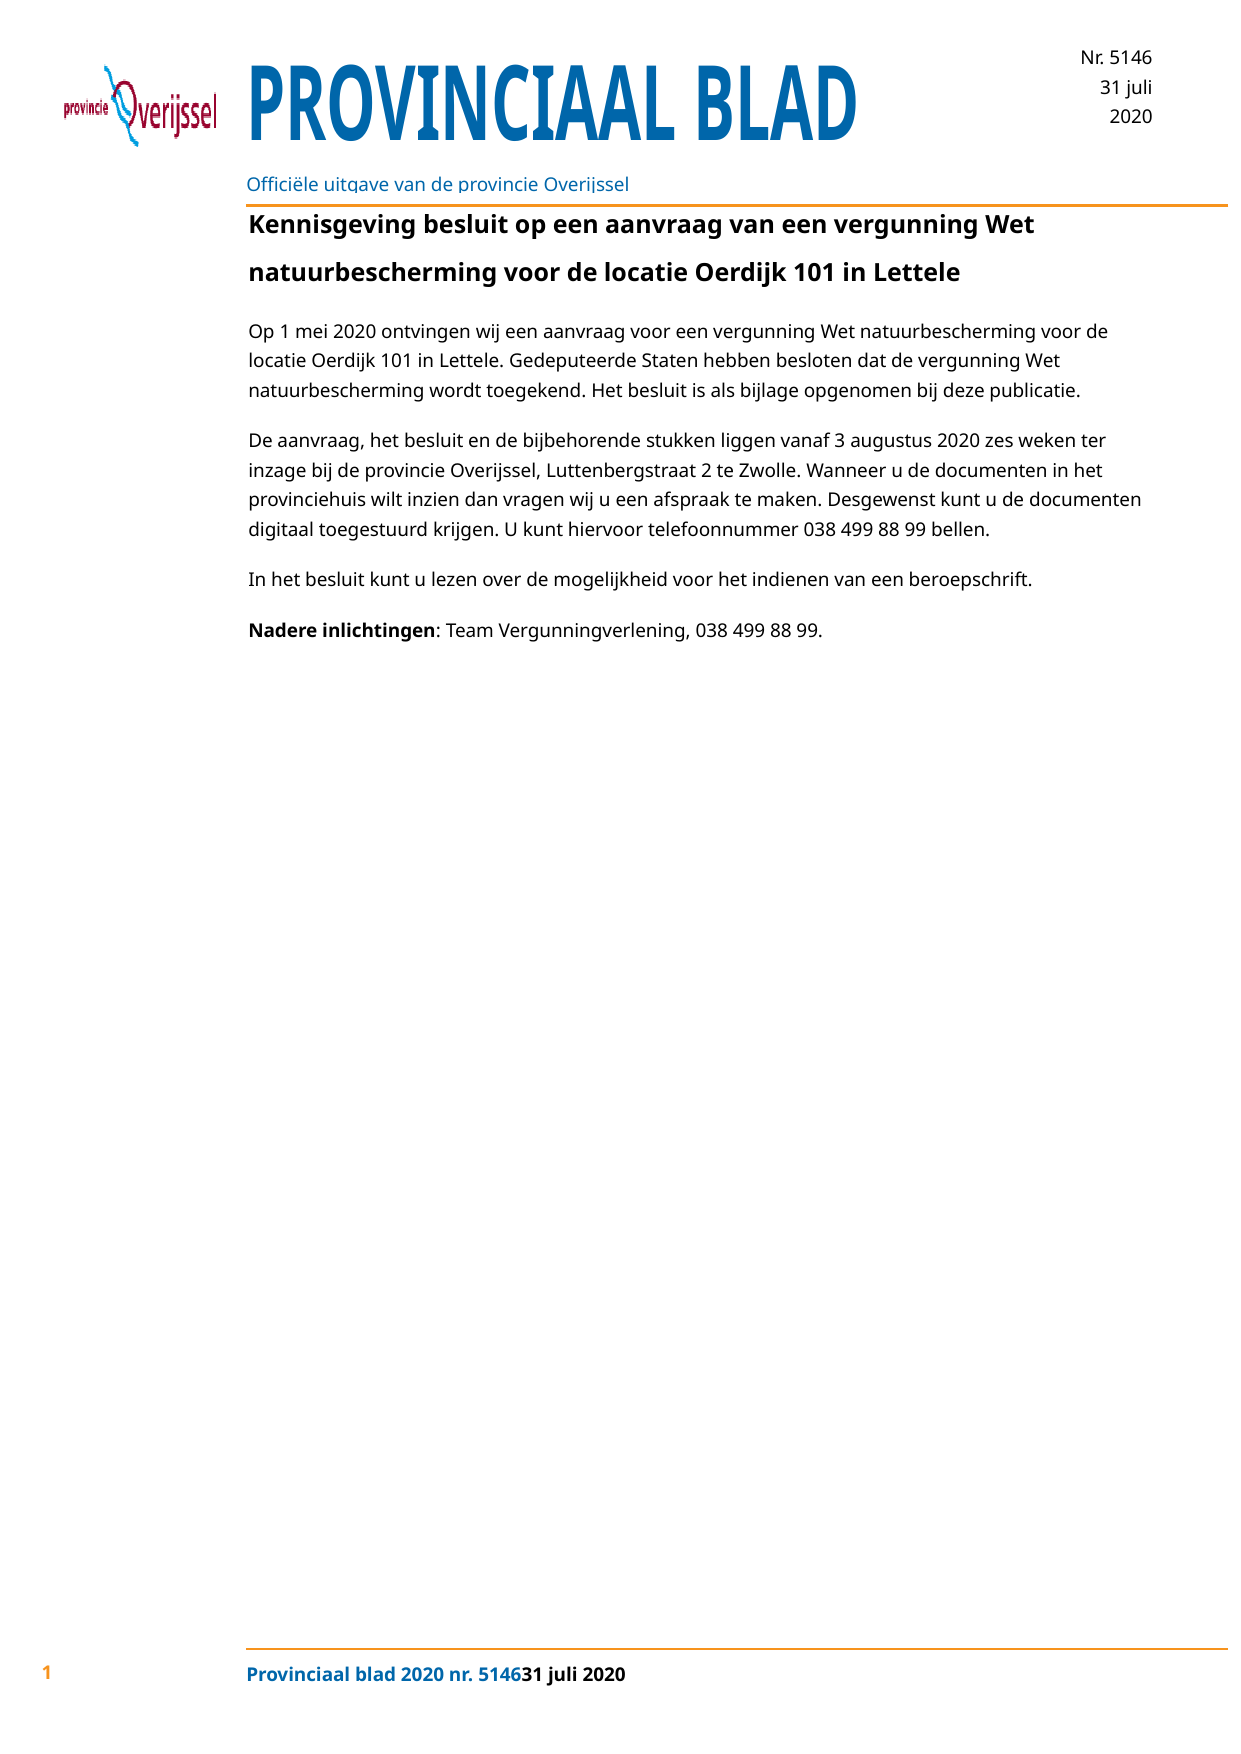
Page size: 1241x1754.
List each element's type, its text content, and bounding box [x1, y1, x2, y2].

picture [41, 47, 231, 172]
text Op 1 mei 2020 ontvingen wij een aanvraag voor een vergunning Wet natuurbescherming voor de locatie Oerdijk 101 in Lettele. Gedeputeerde Staten hebben besloten dat de vergunning Wet natuurbescherming wordt toegekend. Het besluit is als bijlage opgenomen bij deze publicatie. [248, 318, 1152, 403]
text Nadere inlichtingen: Team Vergunningverlening, 038 499 88 99. [248, 617, 1152, 643]
text Kennisgeving besluit op een aanvraag van een vergunning Wet natuurbescherming voor de locatie Oerdijk 101 in Lettele [248, 207, 1152, 288]
text De aanvraag, het besluit en de bijbehorende stukken liggen vanaf 3 augustus 2020 zes weken ter inzage bij de provincie Overijssel, Luttenbergstraat 2 te Zwolle. Wanneer u de documenten in het provinciehuis wilt inzien dan vragen wij u een afspraak te maken. Desgewenst kunt u de documenten digitaal toegestuurd krijgen. U kunt hiervoor telefoonnummer 038 499 88 99 bellen. [248, 427, 1152, 542]
text In het besluit kunt u lezen over de mogelijkheid voor het indienen van een beroepschrift. [248, 567, 1152, 592]
